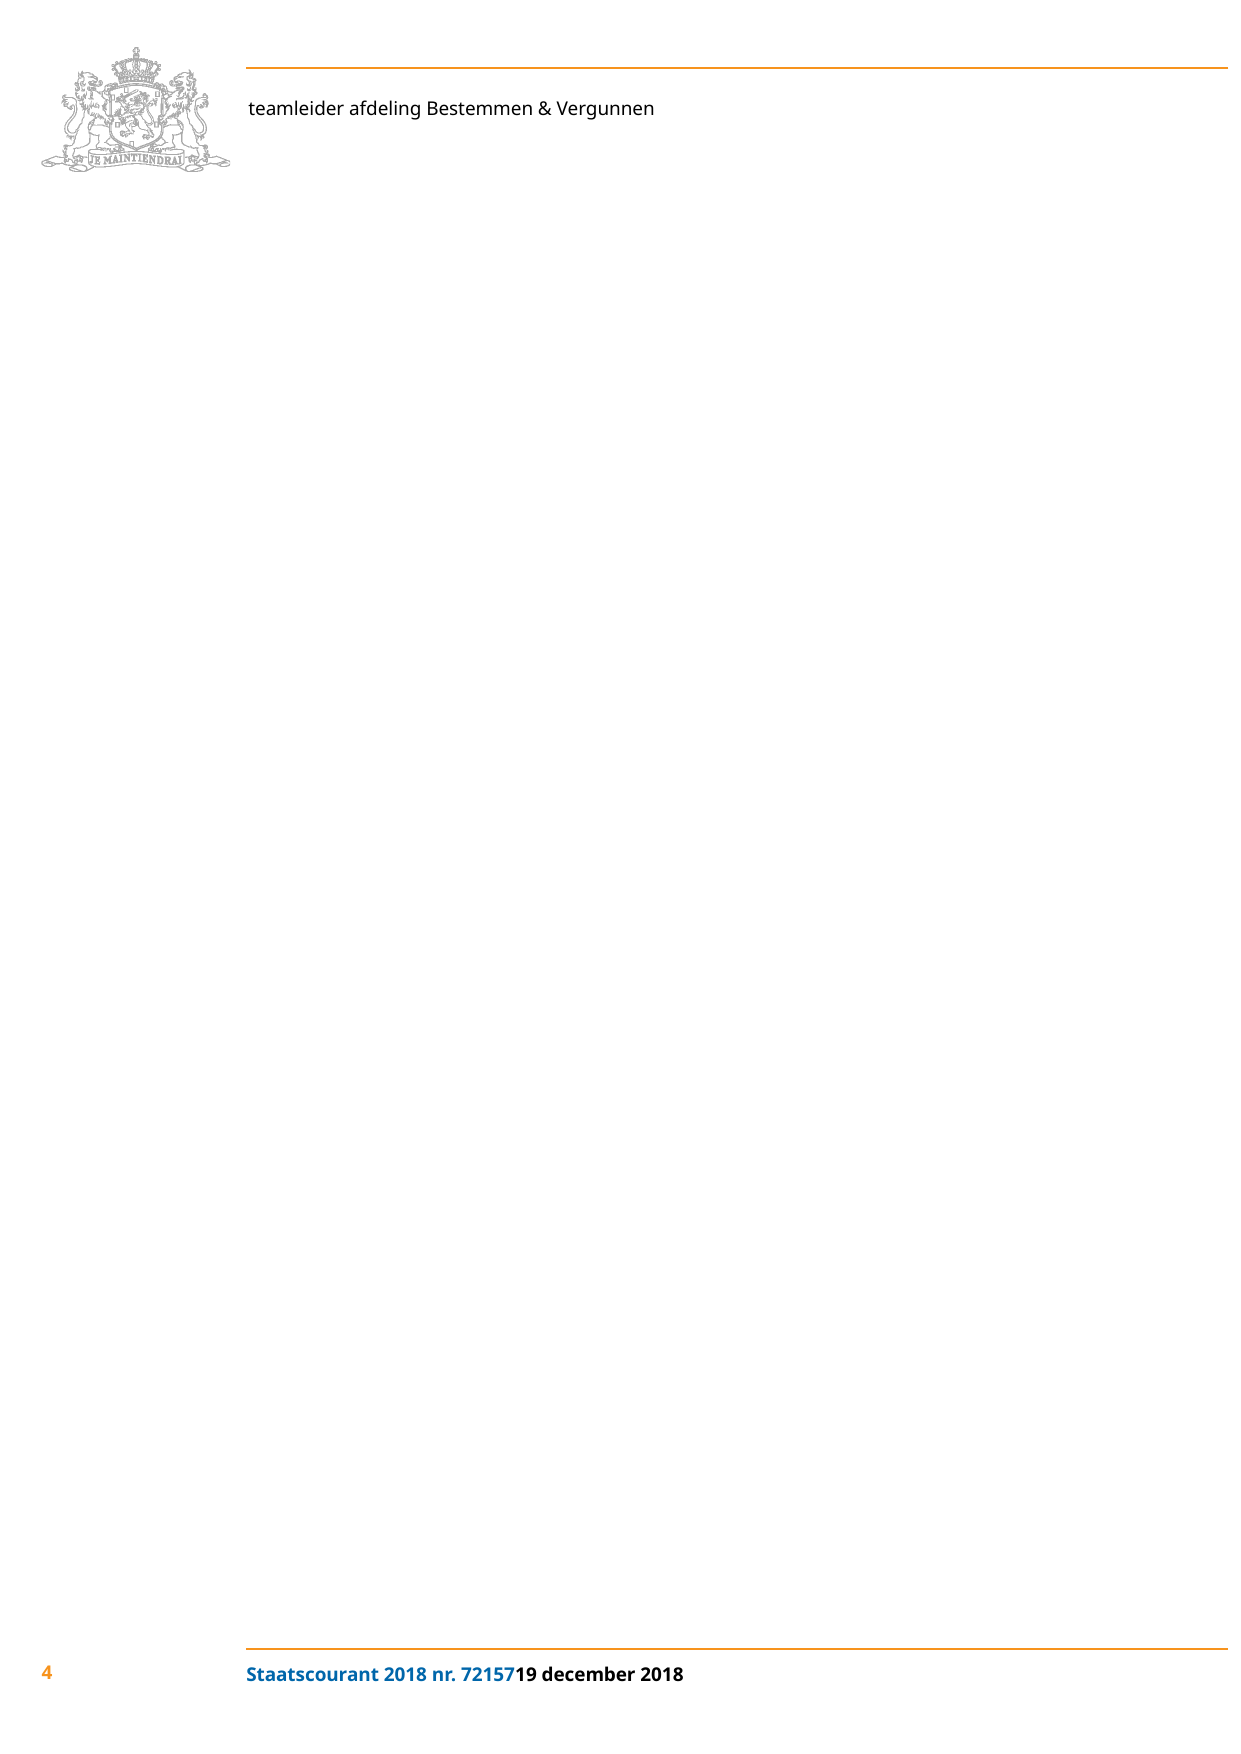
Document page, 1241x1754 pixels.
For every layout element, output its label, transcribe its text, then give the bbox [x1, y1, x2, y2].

text teamleider afdeling Bestemmen & Vergunnen [248, 95, 1152, 121]
picture [41, 47, 231, 172]
